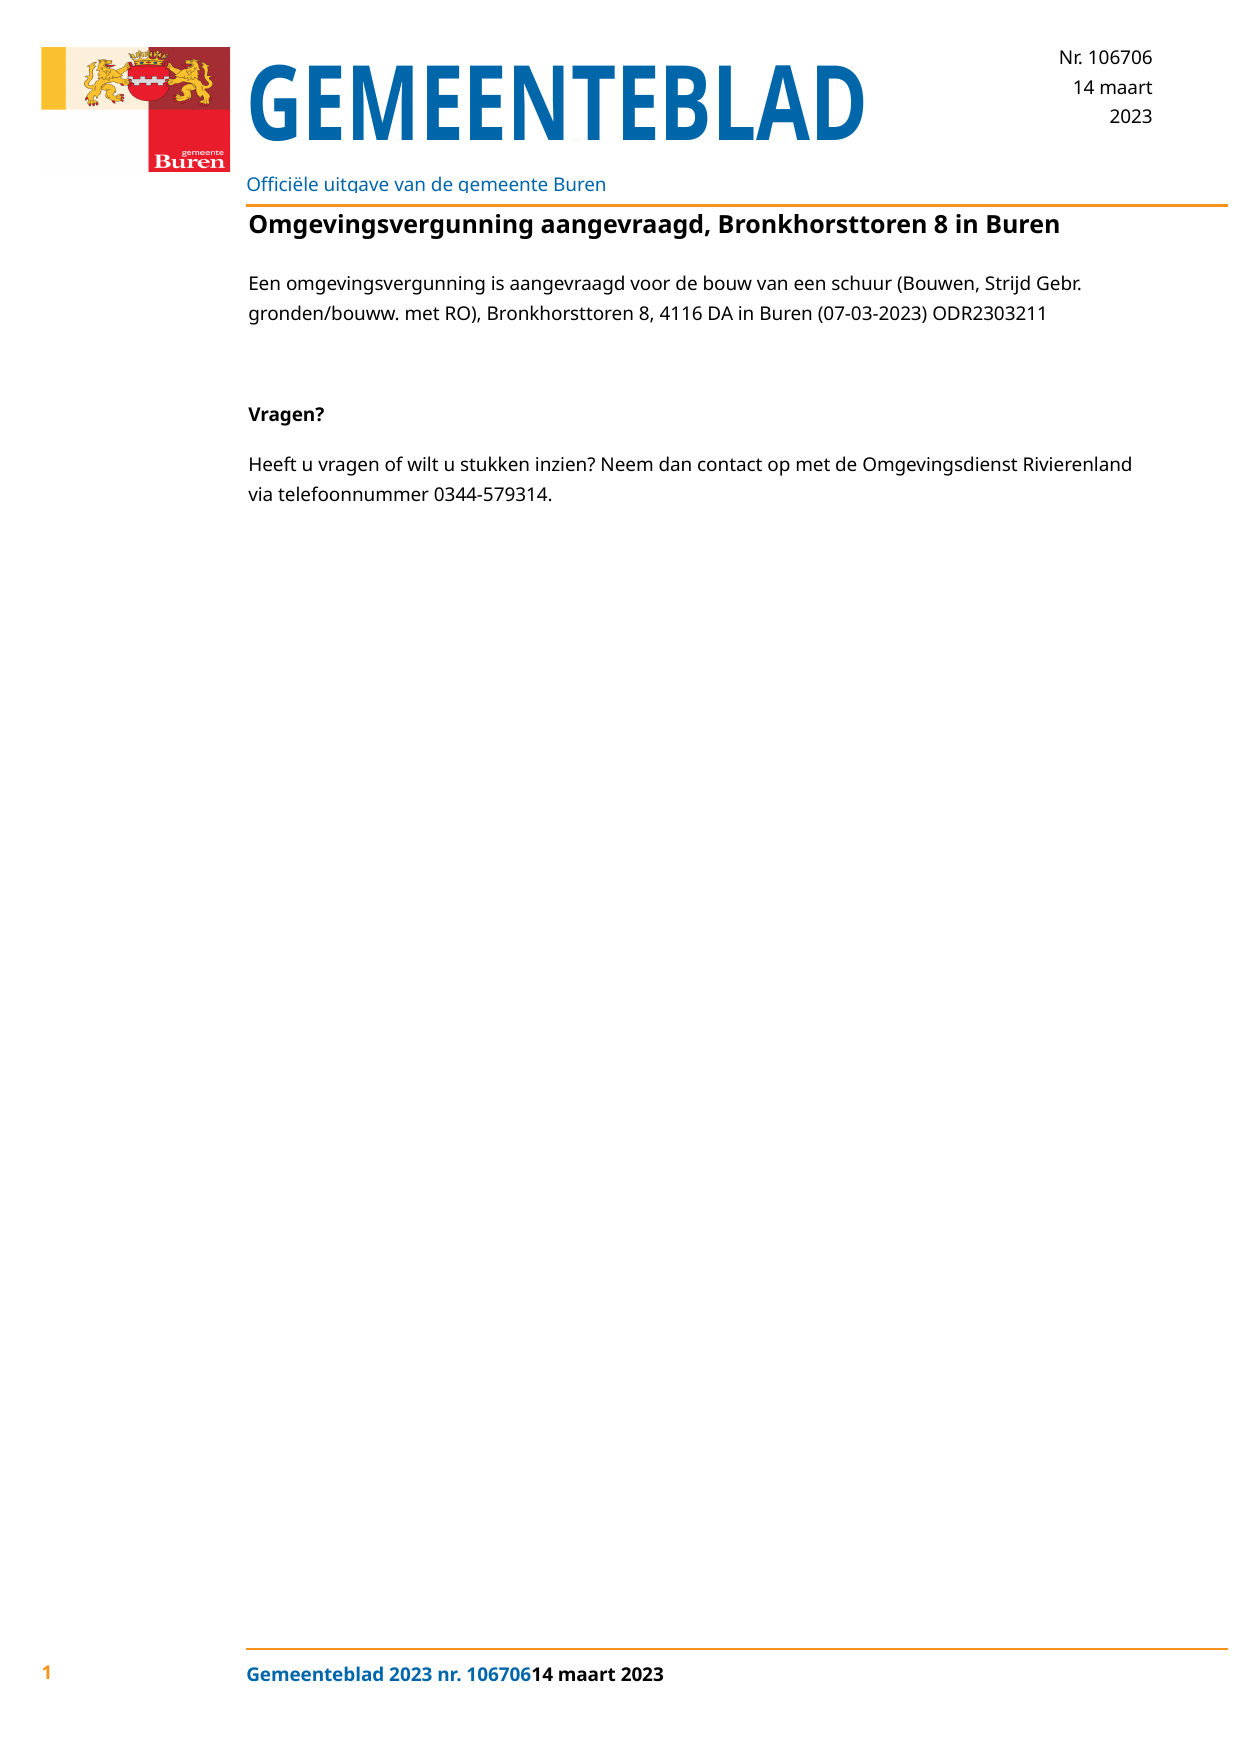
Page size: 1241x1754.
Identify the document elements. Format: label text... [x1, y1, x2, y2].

text Vragen? [248, 401, 1152, 426]
text Omgevingsvergunning aangevraagd, Bronkhorsttoren 8 in Buren [248, 207, 1152, 241]
text Heeft u vragen of wilt u stukken inzien? Neem dan contact op met de Omgevingsdienst Rivierenland via telefoonnummer 0344-579314. [248, 451, 1152, 506]
picture [41, 47, 231, 172]
text Een omgevingsvergunning is aangevraagd voor de bouw van een schuur (Bouwen, Strijd Gebr. gronden/bouww. met RO), Bronkhorsttoren 8, 4116 DA in Buren (07-03-2023) ODR2303211 [248, 270, 1152, 326]
